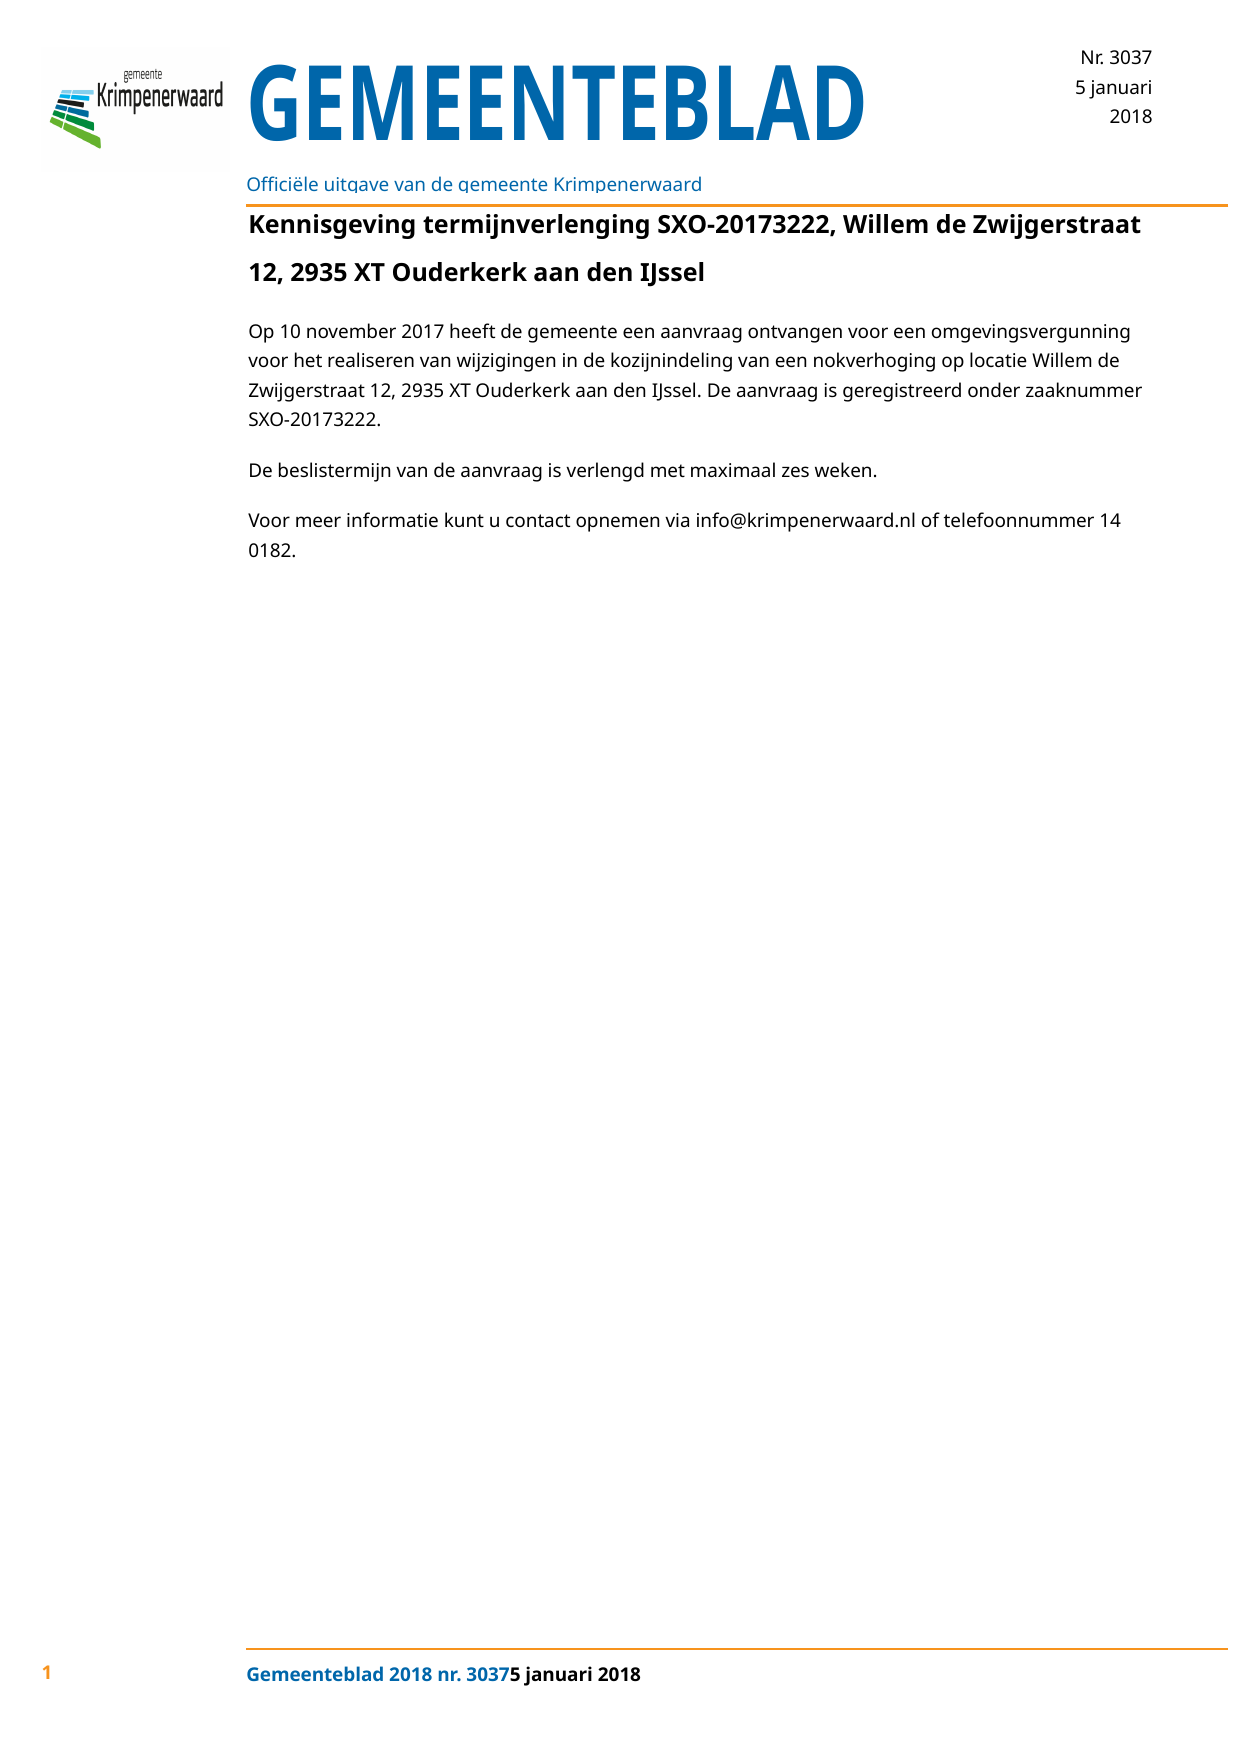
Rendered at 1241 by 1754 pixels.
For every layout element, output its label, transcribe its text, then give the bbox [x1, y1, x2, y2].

text Op 10 november 2017 heeft de gemeente een aanvraag ontvangen voor een omgevingsvergunning voor het realiseren van wijzigingen in de kozijnindeling van een nokverhoging op locatie Willem de Zwijgerstraat 12, 2935 XT Ouderkerk aan den IJssel. De aanvraag is geregistreerd onder zaaknummer SXO-20173222. [248, 318, 1152, 432]
picture [41, 47, 231, 172]
text Kennisgeving termijnverlenging SXO-20173222, Willem de Zwijgerstraat 12, 2935 XT Ouderkerk aan den IJssel [248, 207, 1152, 288]
text Voor meer informatie kunt u contact opnemen via info@krimpenerwaard.nl of telefoonnummer 14 0182. [248, 507, 1152, 563]
text De beslistermijn van de aanvraag is verlengd met maximaal zes weken. [248, 457, 1152, 483]
